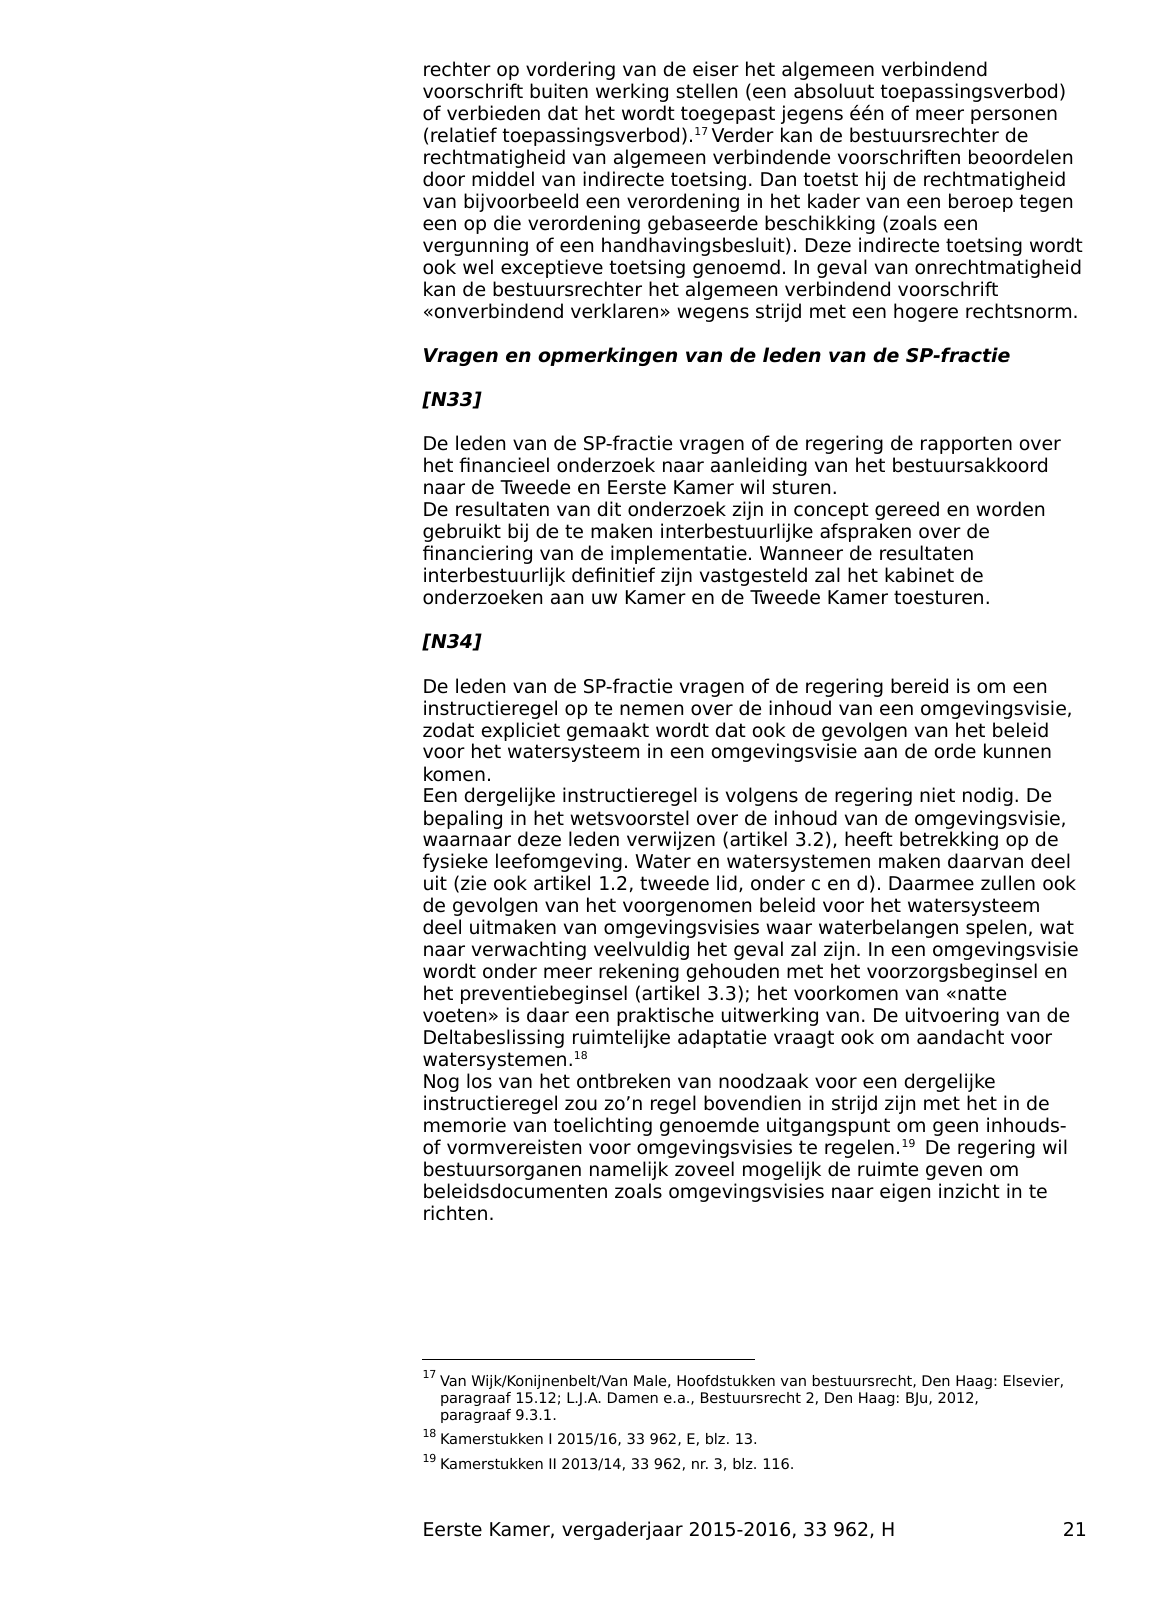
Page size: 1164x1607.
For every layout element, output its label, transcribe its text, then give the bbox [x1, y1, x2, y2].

subtitle [N34] [422, 631, 1087, 653]
text De leden van de SP-fractie vragen of de regering bereid is om een instructieregel op te nemen over de inhoud van een omgevingsvisie, zodat expliciet gemaakt wordt dat ook de gevolgen van het beleid voor het watersysteem in een omgevingsvisie aan de orde kunnen komen. [422, 676, 1087, 785]
text Nog los van het ontbreken van noodzaak voor een dergelijke instructieregel zou zo’n regel bovendien in strijd zijn met het in de memorie van toelichting genoemde uitgangspunt om geen inhouds- of vormvereisten voor omgevingsvisies te regelen. De regering wil bestuursorganen namelijk zoveel mogelijk de ruimte geven om beleidsdocumenten zoals omgevingsvisies naar eigen inzicht in te richten. [422, 1071, 1087, 1225]
text De leden van de SP-fractie vragen of de regering de rapporten over het financieel onderzoek naar aanleiding van het bestuursakkoord naar de Tweede en Eerste Kamer wil sturen. [422, 433, 1087, 499]
text Van Wijk/Konijnenbelt/Van Male, Hoofdstukken van bestuursrecht, Den Haag: Elsevier, paragraaf 15.12; L.J.A. Damen e.a., Bestuursrecht 2, Den Haag: BJu, 2012, paragraaf 9.3.1. [422, 1368, 1087, 1424]
text Kamerstukken II 2013/14, 33 962, nr. 3, blz. 116. [422, 1452, 1087, 1474]
subtitle [N33] [422, 389, 1087, 411]
text De resultaten van dit onderzoek zijn in concept gereed en worden gebruikt bij de te maken interbestuurlijke afspraken over de financiering van de implementatie. Wanneer de resultaten interbestuurlijk definitief zijn vastgesteld zal het kabinet de onderzoeken aan uw Kamer en de Tweede Kamer toesturen. [422, 499, 1087, 609]
text rechter op vordering van de eiser het algemeen verbindend voorschrift buiten werking stellen (een absoluut toepassingsverbod) of verbieden dat het wordt toegepast jegens één of meer personen (relatief toepassingsverbod).Verder kan de bestuursrechter de rechtmatigheid van algemeen verbindende voorschriften beoordelen door middel van indirecte toetsing. Dan toetst hij de rechtmatigheid van bijvoorbeeld een verordening in het kader van een beroep tegen een op die verordening gebaseerde beschikking (zoals een vergunning of een handhavingsbesluit). Deze indirecte toetsing wordt ook wel exceptieve toetsing genoemd. In geval van onrechtmatigheid kan de bestuursrechter het algemeen verbindend voorschrift «onverbindend verklaren» wegens strijd met een hogere rechtsnorm. [422, 59, 1087, 323]
subtitle Vragen en opmerkingen van de leden van de SP-fractie [422, 345, 1087, 367]
text Een dergelijke instructieregel is volgens de regering niet nodig. De bepaling in het wetsvoorstel over de inhoud van de omgevingsvisie, waarnaar deze leden verwijzen (artikel 3.2), heeft betrekking op de fysieke leefomgeving. Water en watersystemen maken daarvan deel uit (zie ook artikel 1.2, tweede lid, onder c en d). Daarmee zullen ook de gevolgen van het voorgenomen beleid voor het watersysteem deel uitmaken van omgevingsvisies waar waterbelangen spelen, wat naar verwachting veelvuldig het geval zal zijn. In een omgevingsvisie wordt onder meer rekening gehouden met het voorzorgsbeginsel en het preventiebeginsel (artikel 3.3); het voorkomen van «natte voeten» is daar een praktische uitwerking van. De uitvoering van de Deltabeslissing ruimtelijke adaptatie vraagt ook om aandacht voor watersystemen. [422, 785, 1087, 1071]
text Kamerstukken I 2015/16, 33 962, E, blz. 13. [422, 1427, 1087, 1449]
